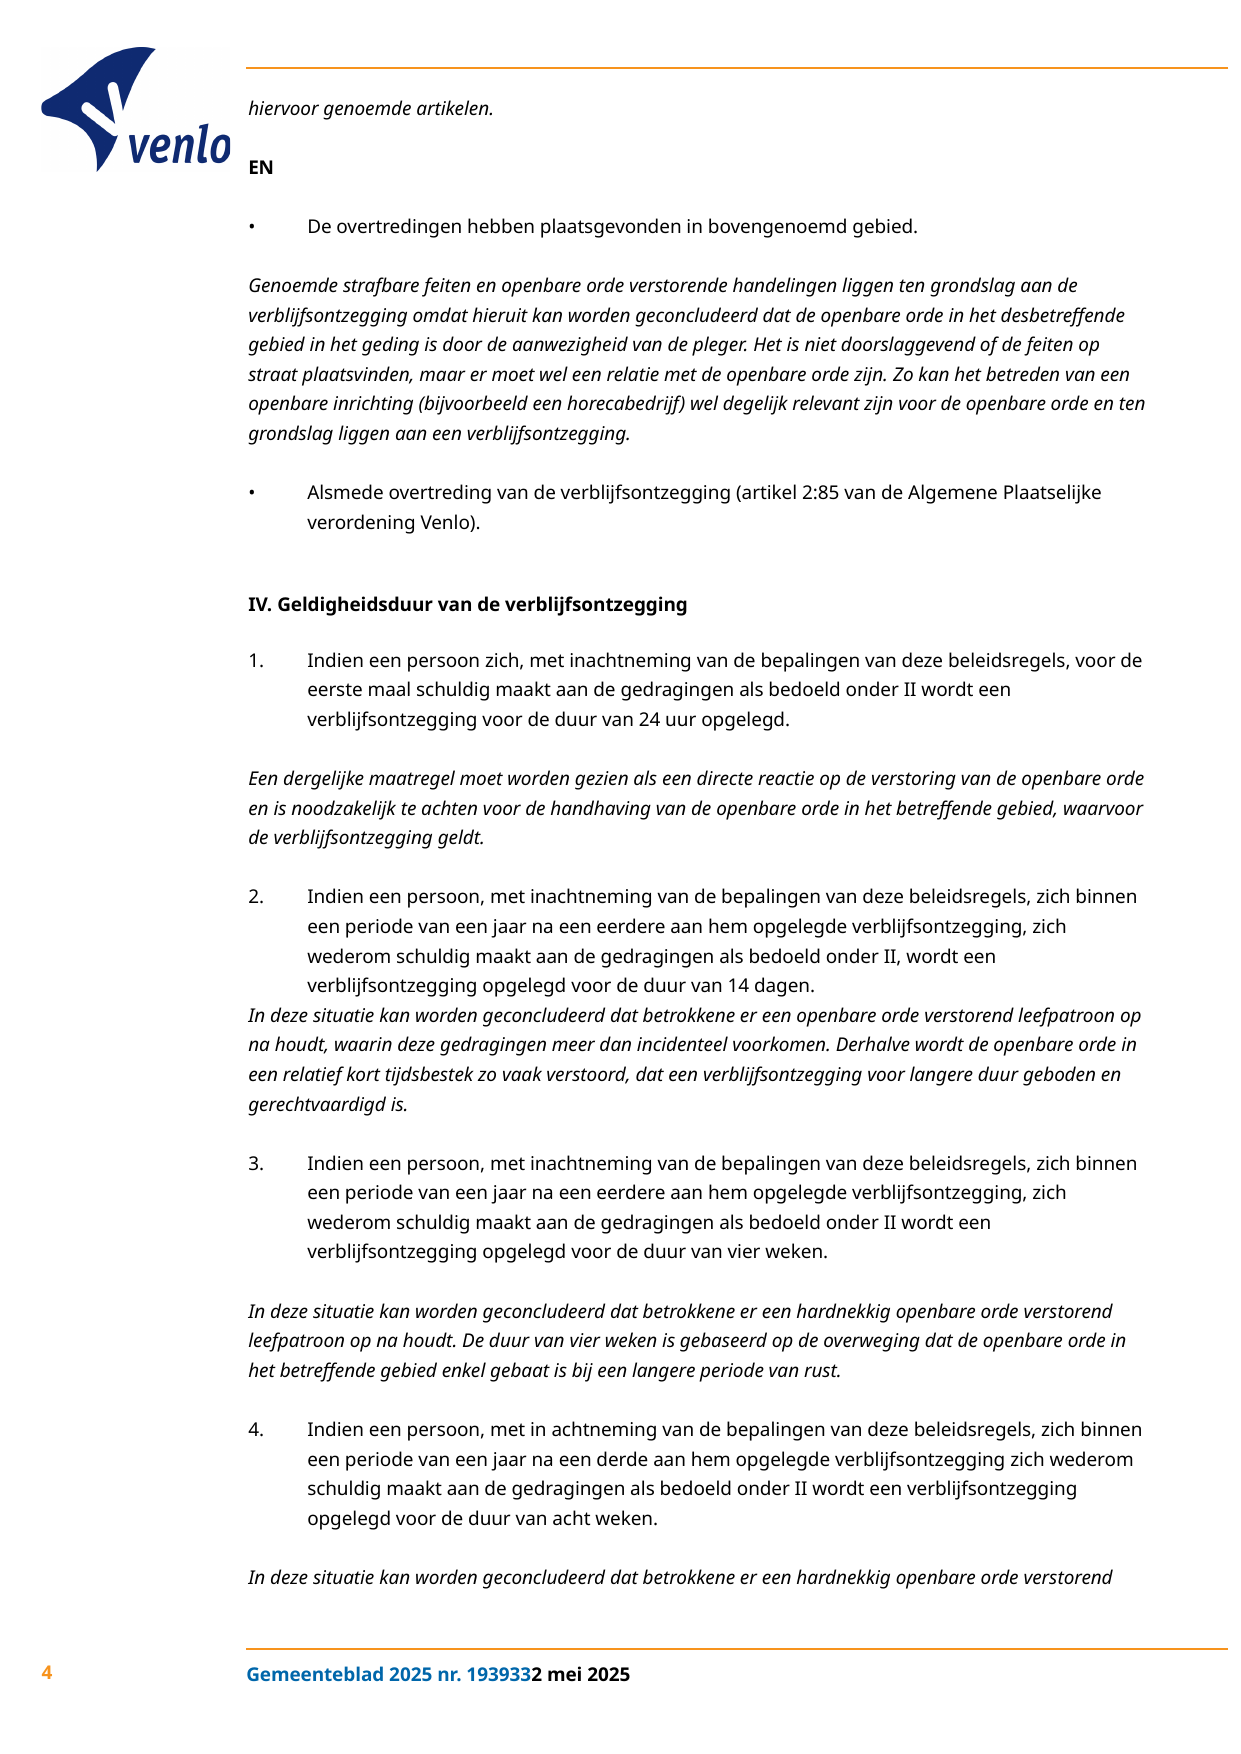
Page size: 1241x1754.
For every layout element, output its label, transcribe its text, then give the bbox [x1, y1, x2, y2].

list Indien een persoon, met in achtneming van de bepalingen van deze beleidsregels, zich binnen een periode van een jaar na een derde aan hem opgelegde verblijfsontzegging zich wederom schuldig maakt aan de gedragingen als bedoeld onder II wordt een verblijfsontzegging opgelegd voor de duur van acht weken. [248, 1416, 1152, 1531]
text EN [248, 154, 1152, 180]
picture [41, 47, 231, 172]
text In deze situatie kan worden geconcludeerd dat betrokkene er een hardnekkig openbare orde verstorend [248, 1564, 1152, 1590]
list Indien een persoon zich, met inachtneming van de bepalingen van deze beleidsregels, voor de eerste maal schuldig maakt aan de gedragingen als bedoeld onder II wordt een verblijfsontzegging voor de duur van 24 uur opgelegd. [248, 647, 1152, 732]
list Indien een persoon, met inachtneming van de bepalingen van deze beleidsregels, zich binnen een periode van een jaar na een eerdere aan hem opgelegde verblijfsontzegging, zich wederom schuldig maakt aan de gedragingen als bedoeld onder II wordt een verblijfsontzegging opgelegd voor de duur van vier weken. [248, 1150, 1152, 1264]
text hiervoor genoemde artikelen. [248, 95, 1152, 121]
list De overtredingen hebben plaatsgevonden in bovengenoemd gebied. [248, 213, 1152, 239]
text Een dergelijke maatregel moet worden gezien als een directe reactie op de verstoring van de openbare orde en is noodzakelijk te achten voor de handhaving van de openbare orde in het betreffende gebied, waarvoor de verblijfsontzegging geldt. [248, 765, 1152, 850]
list Indien een persoon, met inachtneming van de bepalingen van deze beleidsregels, zich binnen een periode van een jaar na een eerdere aan hem opgelegde verblijfsontzegging, zich wederom schuldig maakt aan de gedragingen als bedoeld onder II, wordt een verblijfsontzegging opgelegd voor de duur van 14 dagen. [248, 884, 1152, 998]
list Alsmede overtreding van de verblijfsontzegging (artikel 2:85 van de Algemene Plaatselijke verordening Venlo). [248, 479, 1152, 535]
text Genoemde strafbare feiten en openbare orde verstorende handelingen liggen ten grondslag aan de verblijfsontzegging omdat hieruit kan worden geconcludeerd dat de openbare orde in het desbetreffende gebied in het geding is door de aanwezigheid van de pleger. Het is niet doorslaggevend of de feiten op straat plaatsvinden, maar er moet wel een relatie met de openbare orde zijn. Zo kan het betreden van een openbare inrichting (bijvoorbeeld een horecabedrijf) wel degelijk relevant zijn voor de openbare orde en ten grondslag liggen aan een verblijfsontzegging. [248, 272, 1152, 446]
text IV. Geldigheidsduur van de verblijfsontzegging [248, 589, 1152, 617]
text In deze situatie kan worden geconcludeerd dat betrokkene er een hardnekkig openbare orde verstorend leefpatroon op na houdt. De duur van vier weken is gebaseerd op de overweging dat de openbare orde in het betreffende gebied enkel gebaat is bij een langere periode van rust. [248, 1298, 1152, 1383]
text In deze situatie kan worden geconcludeerd dat betrokkene er een openbare orde verstorend leefpatroon op na houdt, waarin deze gedragingen meer dan incidenteel voorkomen. Derhalve wordt de openbare orde in een relatief kort tijdsbestek zo vaak verstoord, dat een verblijfsontzegging voor langere duur geboden en gerechtvaardigd is. [248, 1002, 1152, 1116]
